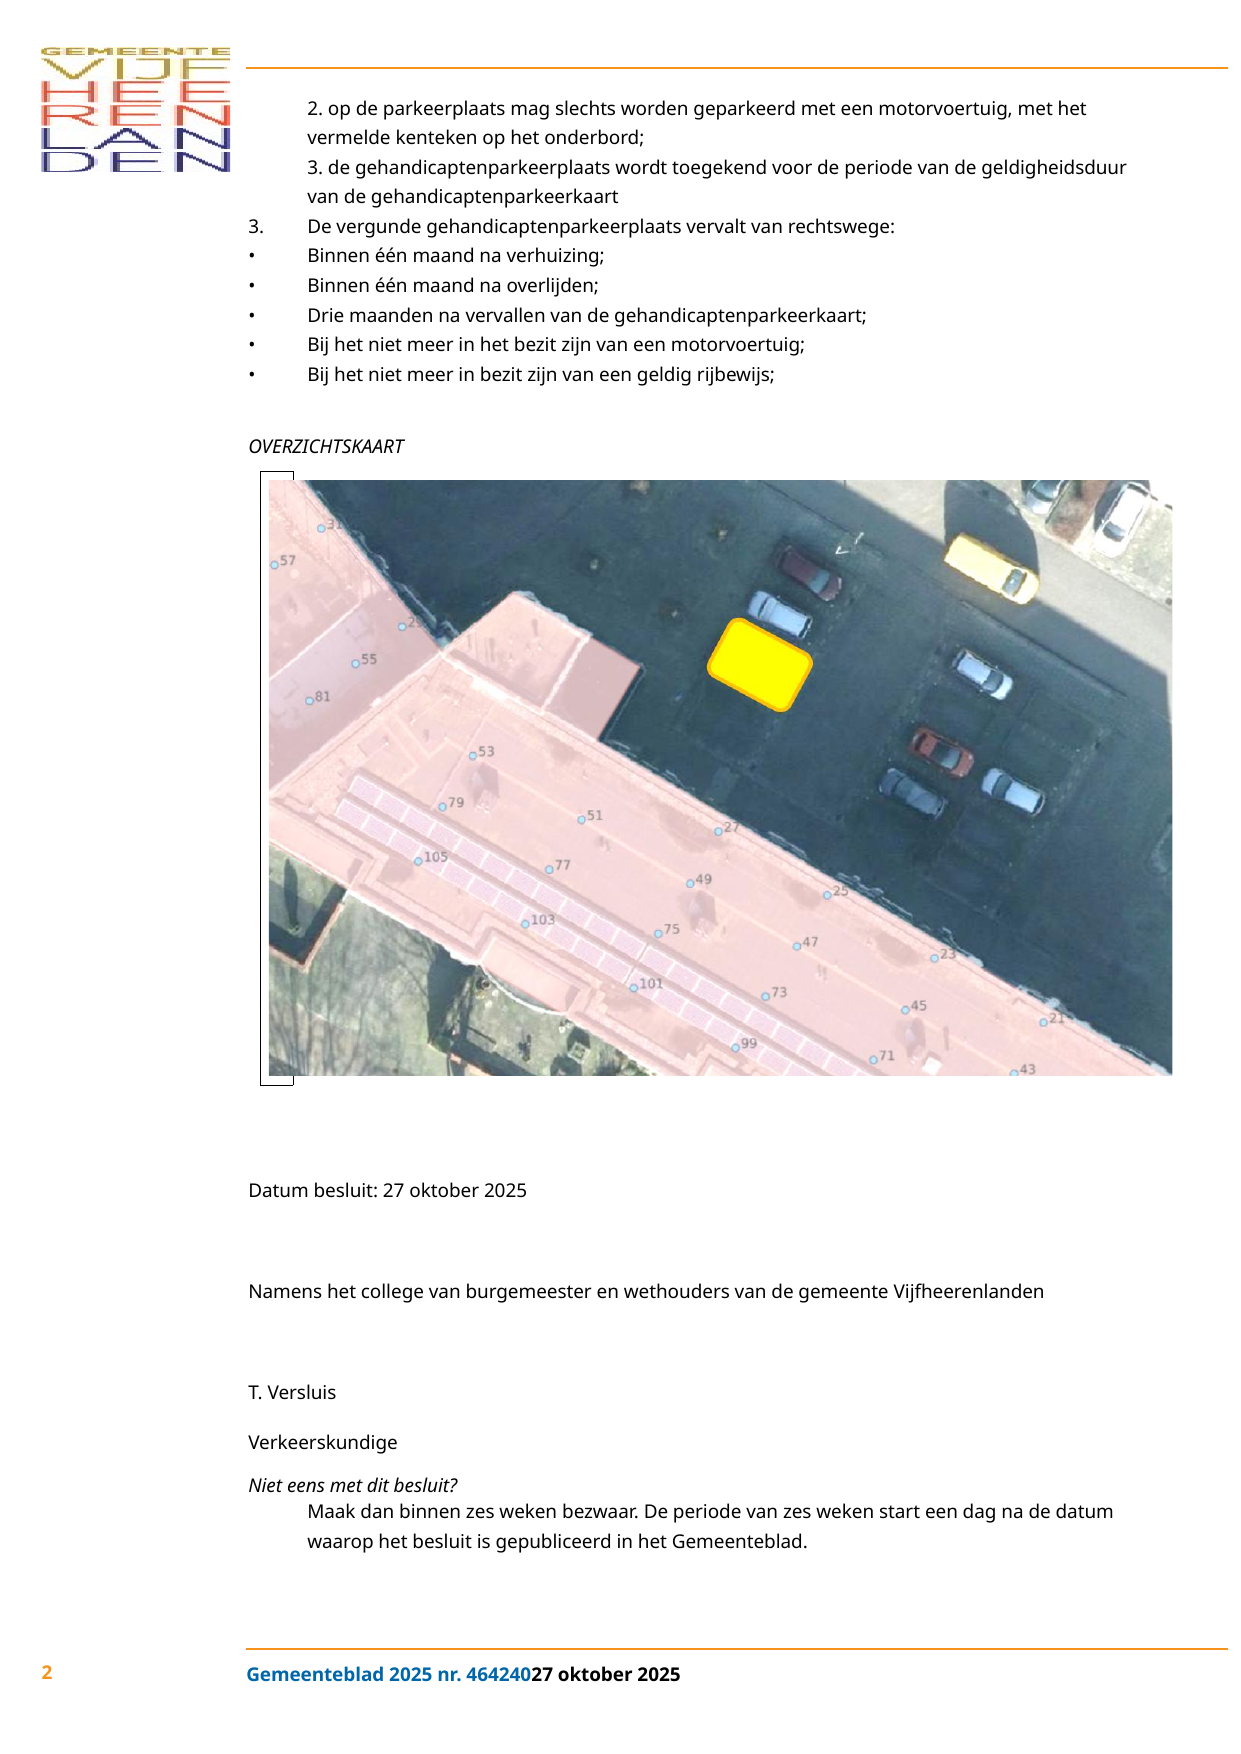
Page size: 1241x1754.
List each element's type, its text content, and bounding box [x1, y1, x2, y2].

list Binnen één maand na verhuizing; [248, 243, 1152, 268]
list 2. op de parkeerplaats mag slechts worden geparkeerd met een motorvoertuig, met het vermelde kenteken op het onderbord; [248, 95, 1152, 150]
list Bij het niet meer in bezit zijn van een geldig rijbewijs; [248, 361, 1152, 387]
text Namens het college van burgemeester en wethouders van de gemeente Vijfheerenlanden [248, 1278, 1152, 1304]
text Niet eens met dit besluit? [248, 1473, 1152, 1498]
text T. Versluis [248, 1379, 1152, 1405]
list Drie maanden na vervallen van de gehandicaptenparkeerkaart; [248, 302, 1152, 328]
text Datum besluit: 27 oktober 2025 [248, 1177, 1152, 1203]
picture [41, 47, 231, 172]
list 3. de gehandicaptenparkeerplaats wordt toegekend voor de periode van de geldigheidsduur van de gehandicaptenparkeerkaart [248, 154, 1152, 209]
list De vergunde gehandicaptenparkeerplaats vervalt van rechtswege: [248, 213, 1152, 239]
picture [268, 480, 1173, 1076]
list Bij het niet meer in het bezit zijn van een motorvoertuig; [248, 331, 1152, 357]
text Verkeerskundige [248, 1429, 1152, 1455]
list Maak dan binnen zes weken bezwaar. De periode van zes weken start een dag na de datum waarop het besluit is gepubliceerd in het Gemeenteblad. [248, 1498, 1152, 1554]
list Binnen één maand na overlijden; [248, 272, 1152, 298]
text OVERZICHTSKAART [248, 434, 1152, 459]
